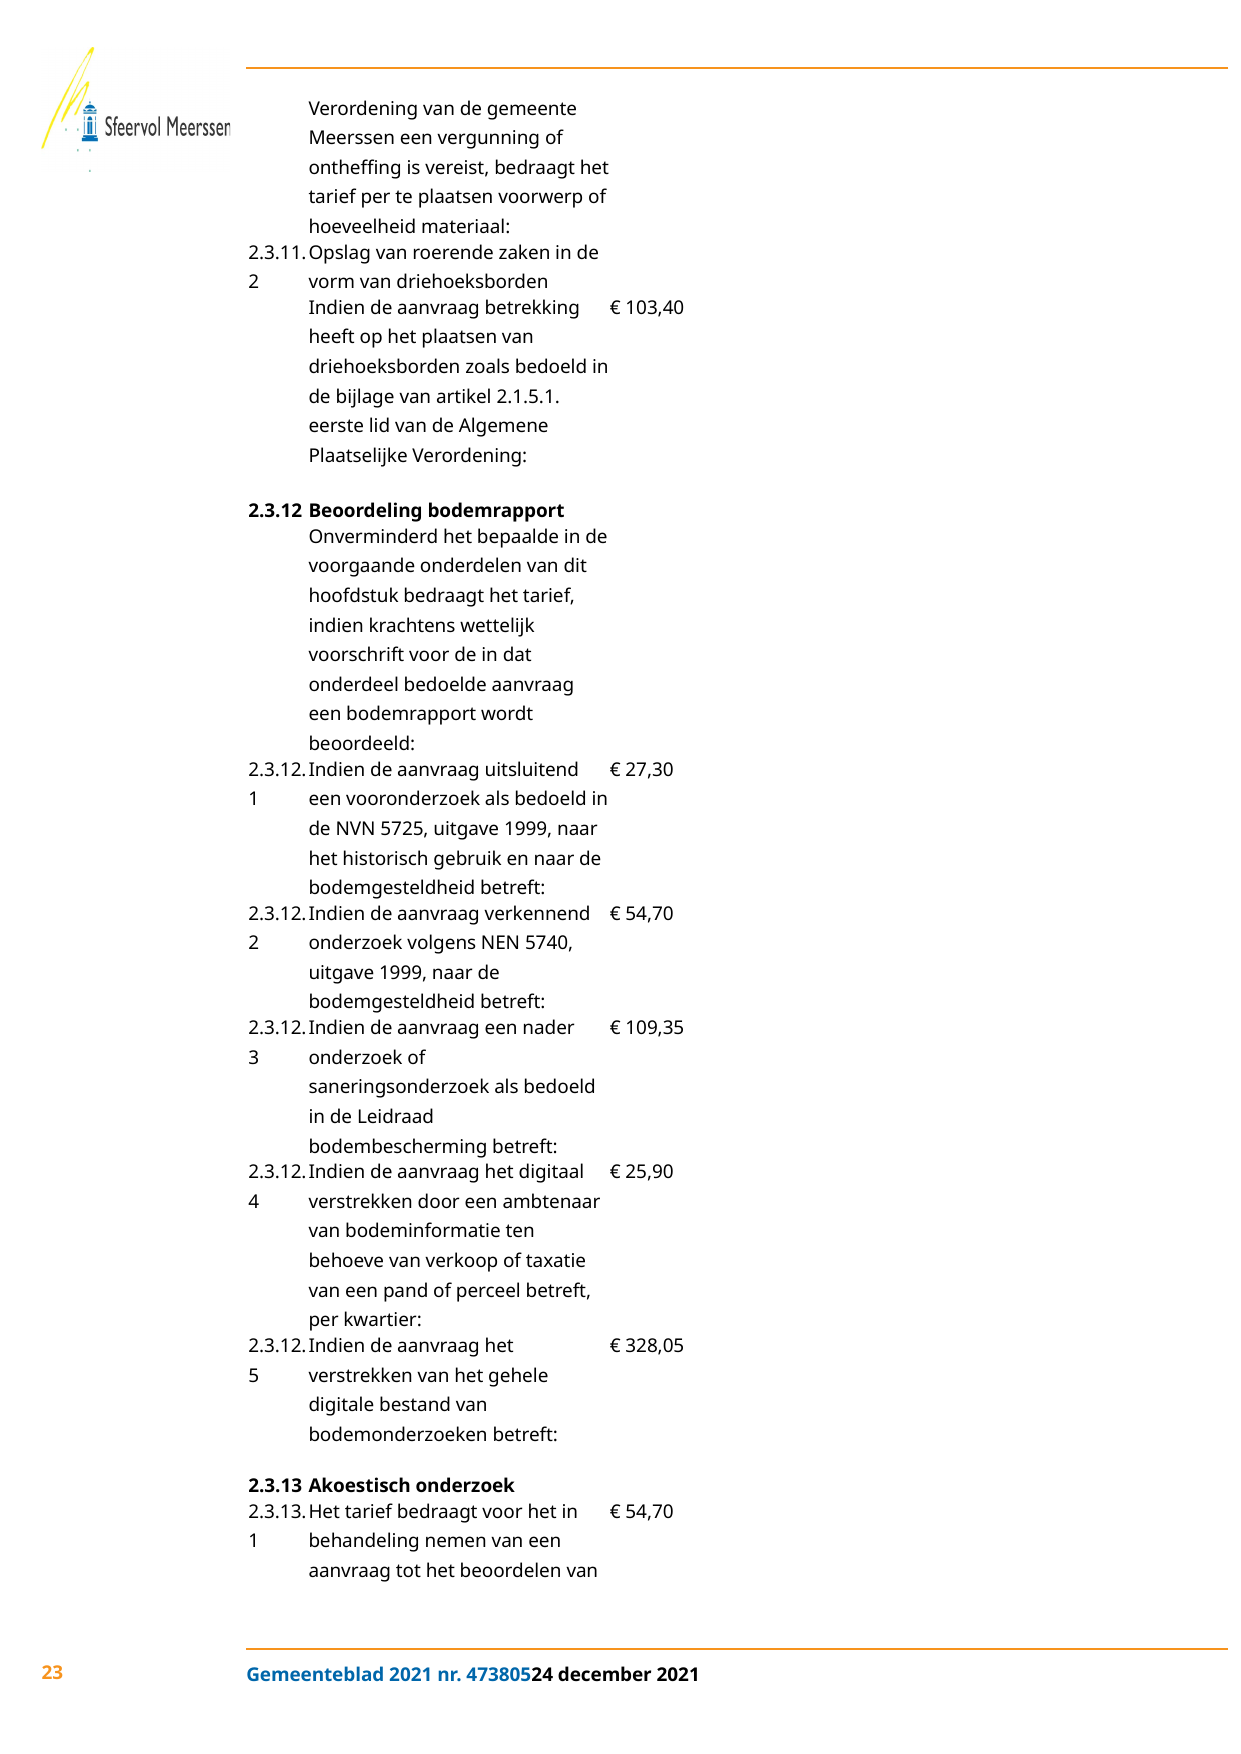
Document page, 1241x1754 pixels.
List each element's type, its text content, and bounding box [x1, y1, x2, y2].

table_cell [248, 523, 308, 756]
table_cell € 54,70 [610, 900, 1091, 1014]
table_cell 2.3.12.4 [248, 1159, 308, 1332]
table_cell 2.3.13 [248, 1473, 308, 1498]
table_cell Het tarief bedraagt voor het in behandeling nemen van een aanvraag tot het beoordelen van [308, 1498, 609, 1583]
table_cell 2.3.12.5 [248, 1332, 308, 1447]
table_cell Verordening van de gemeente Meerssen een vergunning of ontheffing is vereist, bedraagt het tarief per te plaatsen voorwerp of hoeveelheid materiaal: [308, 95, 609, 239]
table_cell Indien de aanvraag het verstrekken van het gehele digitale bestand van bodemonderzoeken betreft: [308, 1332, 609, 1447]
table_cell Akoestisch onderzoek [308, 1473, 609, 1498]
table_cell 2.3.12.2 [248, 900, 308, 1014]
table_cell € 54,70 [610, 1498, 1091, 1583]
table_cell 2.3.12.1 [248, 756, 308, 900]
table_cell [248, 1447, 308, 1472]
table_cell [610, 239, 1091, 294]
table_cell 2.3.12.3 [248, 1015, 308, 1158]
table_cell 2.3.12 [248, 498, 308, 523]
table_cell 2.3.13.1 [248, 1498, 308, 1583]
table_cell [248, 294, 308, 497]
table_cell [610, 498, 1091, 523]
table_cell Opslag van roerende zaken in de vorm van driehoeksborden [308, 239, 609, 294]
table_cell Onverminderd het bepaalde in de voorgaande onderdelen van dit hoofdstuk bedraagt het tarief, indien krachtens wettelijk voorschrift voor de in dat onderdeel bedoelde aanvraag een bodemrapport wordt beoordeeld: [308, 523, 609, 756]
table_cell [308, 1447, 609, 1472]
table_cell € 25,90 [610, 1159, 1091, 1332]
table_cell Beoordeling bodemrapport [308, 498, 609, 523]
table_cell € 27,30 [610, 756, 1091, 900]
table_cell Indien de aanvraag uitsluitend een vooronderzoek als bedoeld in de NVN 5725, uitgave 1999, naar het historisch gebruik en naar de bodemgesteldheid betreft: [308, 756, 609, 900]
table_cell € 328,05 [610, 1332, 1091, 1447]
table_cell 2.3.11.2 [248, 239, 308, 294]
table_cell Indien de aanvraag het digitaal verstrekken door een ambtenaar van bodeminformatie ten behoeve van verkoop of taxatie van een pand of perceel betreft, per kwartier: [308, 1159, 609, 1332]
picture [41, 47, 231, 172]
table_cell Indien de aanvraag een nader onderzoek of saneringsonderzoek als bedoeld in de Leidraad bodembescherming betreft: [308, 1015, 609, 1158]
table_cell € 103,40 [610, 294, 1091, 497]
table_cell € 109,35 [610, 1015, 1091, 1158]
table_cell [610, 523, 1091, 756]
table_cell Indien de aanvraag betrekking heeft op het plaatsen van driehoeksborden zoals bedoeld in de bijlage van artikel 2.1.5.1. eerste lid van de Algemene Plaatselijke Verordening: [308, 294, 609, 497]
table_cell [248, 95, 308, 239]
table_cell Indien de aanvraag verkennend onderzoek volgens NEN 5740, uitgave 1999, naar de bodemgesteldheid betreft: [308, 900, 609, 1014]
table_cell [610, 1447, 1091, 1472]
table_cell [610, 95, 1091, 239]
table_cell [610, 1473, 1091, 1498]
